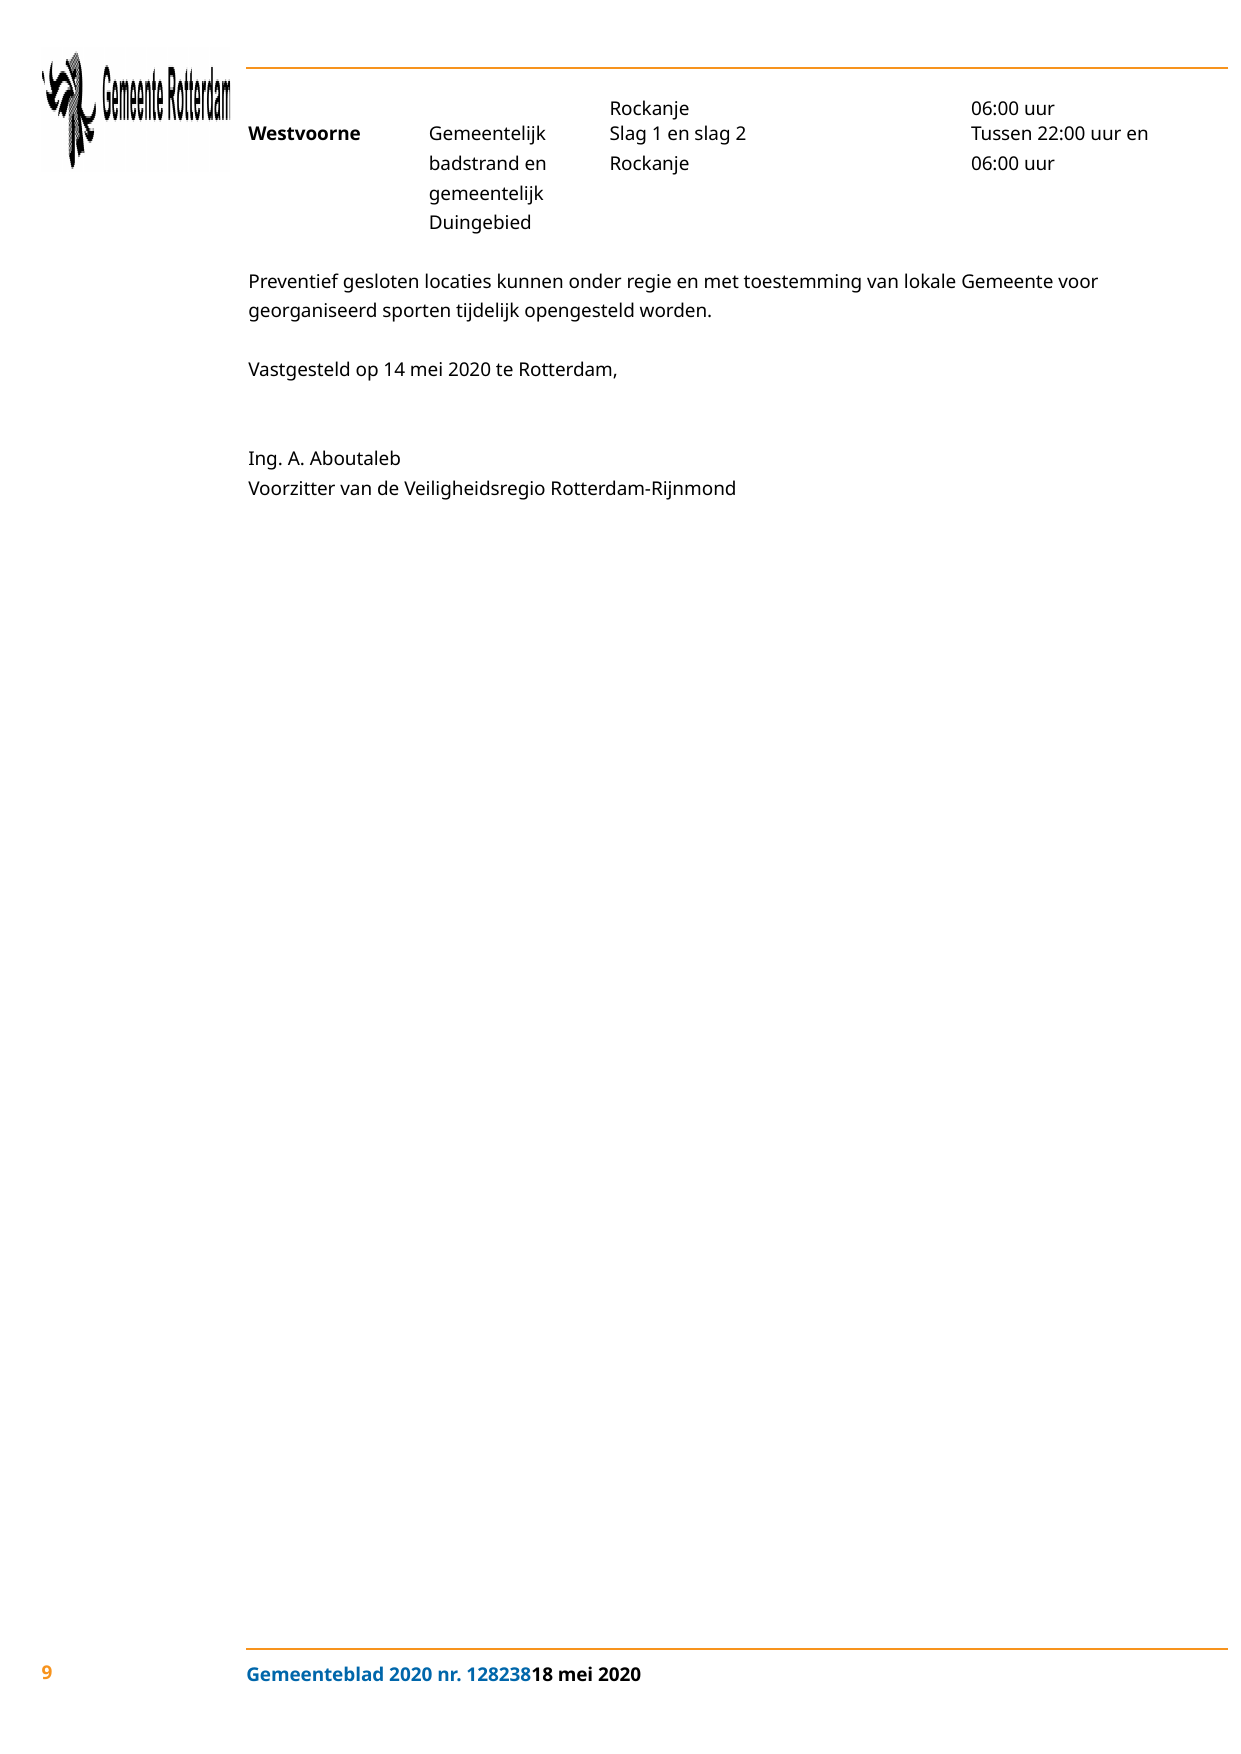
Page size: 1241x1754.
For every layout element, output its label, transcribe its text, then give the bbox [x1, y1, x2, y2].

table_cell Tussen 22:00 uur en 06:00 uur [971, 121, 1152, 235]
table_cell [248, 95, 429, 121]
table_cell 06:00 uur [971, 95, 1152, 121]
table_cell Gemeentelijk badstrand en gemeentelijk Duingebied [429, 121, 609, 235]
table_cell [790, 95, 971, 121]
text Vastgesteld op 14 mei 2020 te Rotterdam, [248, 357, 1152, 382]
text Ing. A. Aboutaleb [248, 445, 1152, 471]
table_cell [790, 121, 971, 235]
table_cell [429, 95, 609, 121]
text Voorzitter van de Veiligheidsregio Rotterdam-Rijnmond [248, 475, 1152, 501]
picture [41, 47, 231, 172]
table_cell Rockanje [609, 95, 790, 121]
table_cell Westvoorne [248, 121, 429, 235]
table_cell Slag 1 en slag 2 Rockanje [609, 121, 790, 235]
text Preventief gesloten locaties kunnen onder regie en met toestemming van lokale Gemeente voor georganiseerd sporten tijdelijk opengesteld worden. [248, 268, 1152, 323]
